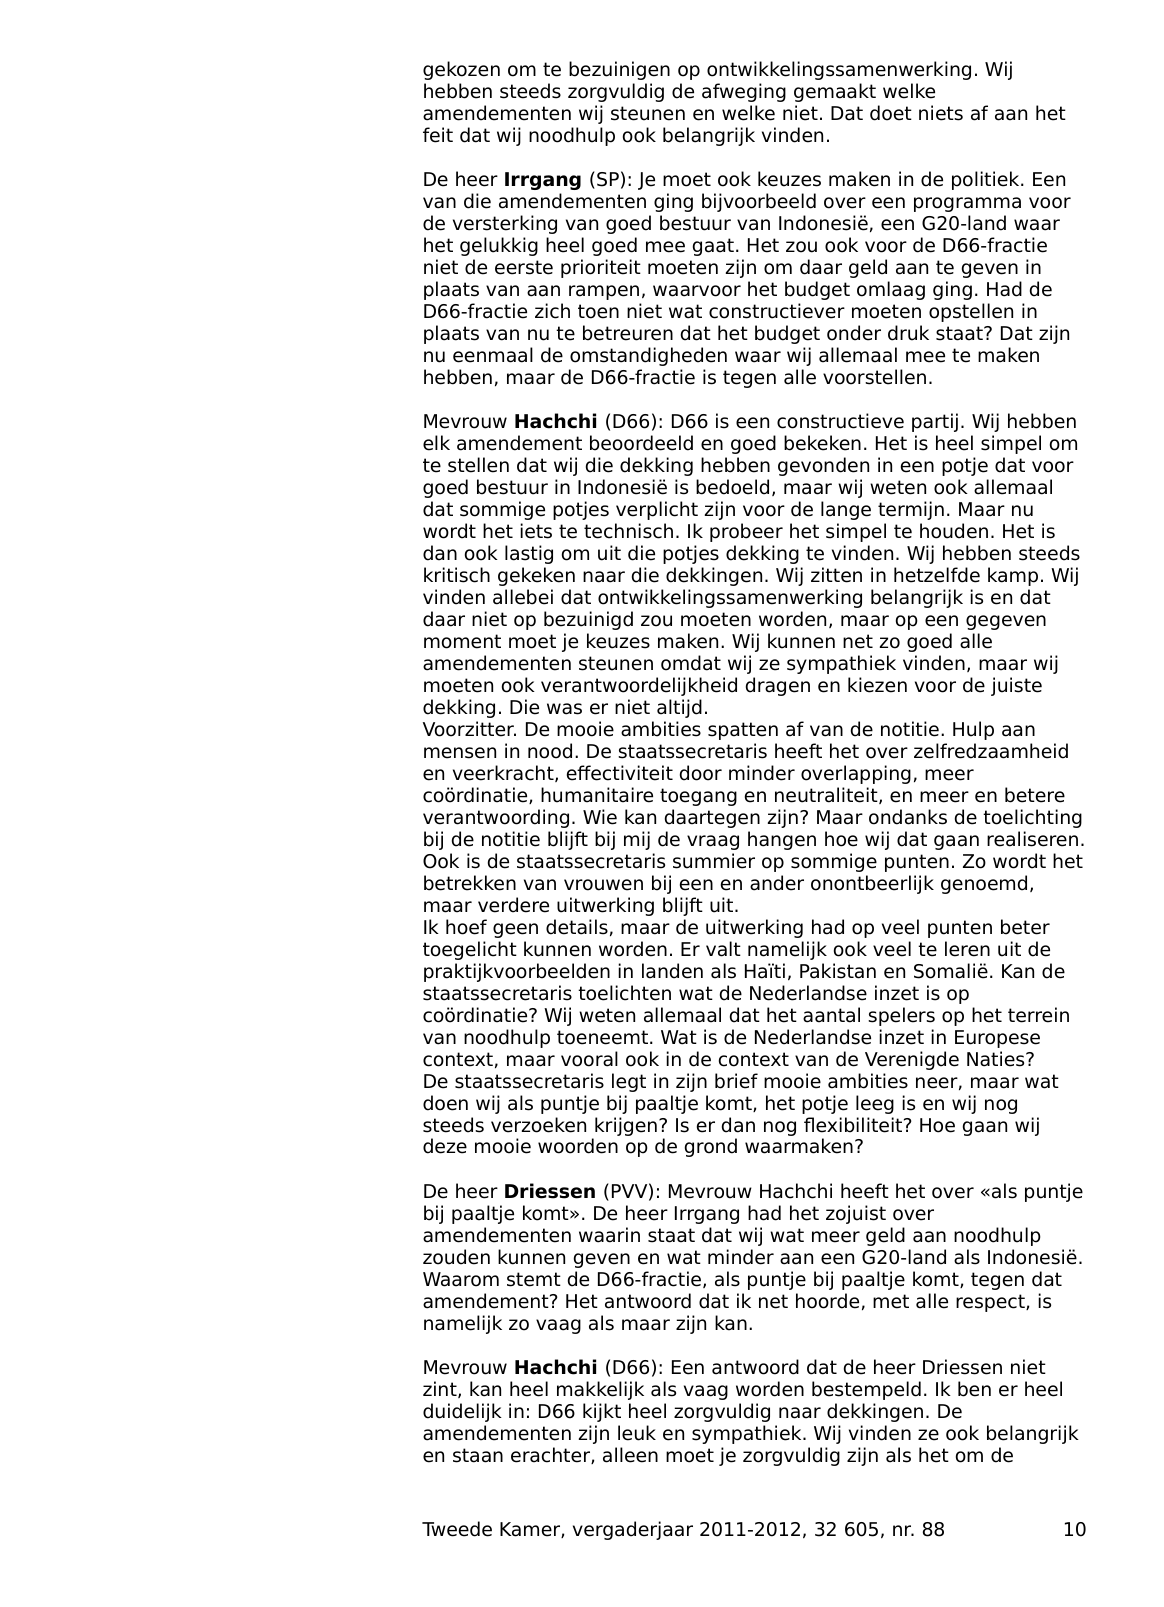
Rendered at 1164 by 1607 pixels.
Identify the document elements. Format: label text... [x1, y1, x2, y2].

text Voorzitter. De mooie ambities spatten af van de notitie. Hulp aan mensen in nood. De staatssecretaris heeft het over zelfredzaamheid en veerkracht, effectiviteit door minder overlapping, meer coördinatie, humanitaire toegang en neutraliteit, en meer en betere verantwoording. Wie kan daartegen zijn? Maar ondanks de toelichting bij de notitie blijft bij mij de vraag hangen hoe wij dat gaan realiseren. Ook is de staatssecretaris summier op sommige punten. Zo wordt het betrekken van vrouwen bij een en ander onontbeerlijk genoemd, maar verdere uitwerking blijft uit. [422, 719, 1087, 917]
text De staatssecretaris legt in zijn brief mooie ambities neer, maar wat doen wij als puntje bij paaltje komt, het potje leeg is en wij nog steeds verzoeken krijgen? Is er dan nog flexibiliteit? Hoe gaan wij deze mooie woorden op de grond waarmaken? [422, 1071, 1087, 1158]
text Ik hoef geen details, maar de uitwerking had op veel punten beter toegelicht kunnen worden. Er valt namelijk ook veel te leren uit de praktijkvoorbeelden in landen als Haïti, Pakistan en Somalië. Kan de staatssecretaris toelichten wat de Nederlandse inzet is op coördinatie? Wij weten allemaal dat het aantal spelers op het terrein van noodhulp toeneemt. Wat is de Nederlandse inzet in Europese context, maar vooral ook in de context van de Verenigde Naties? [422, 917, 1087, 1071]
text De heer Irrgang (SP): Je moet ook keuzes maken in de politiek. Een van die amendementen ging bijvoorbeeld over een programma voor de versterking van goed bestuur van Indonesië, een G20-land waar het gelukkig heel goed mee gaat. Het zou ook voor de D66-fractie niet de eerste prioriteit moeten zijn om daar geld aan te geven in plaats van aan rampen, waarvoor het budget omlaag ging. Had de D66-fractie zich toen niet wat constructiever moeten opstellen in plaats van nu te betreuren dat het budget onder druk staat? Dat zijn nu eenmaal de omstandigheden waar wij allemaal mee te maken hebben, maar de D66-fractie is tegen alle voorstellen. [422, 169, 1087, 389]
text Mevrouw Hachchi (D66): Een antwoord dat de heer Driessen niet zint, kan heel makkelijk als vaag worden bestempeld. Ik ben er heel duidelijk in: D66 kijkt heel zorgvuldig naar dekkingen. De amendementen zijn leuk en sympathiek. Wij vinden ze ook belangrijk en staan erachter, alleen moet je zorgvuldig zijn als het om de [422, 1357, 1087, 1467]
text De heer Driessen (PVV): Mevrouw Hachchi heeft het over «als puntje bij paaltje komt». De heer Irrgang had het zojuist over amendementen waarin staat dat wij wat meer geld aan noodhulp zouden kunnen geven en wat minder aan een G20-land als Indonesië. Waarom stemt de D66-fractie, als puntje bij paaltje komt, tegen dat amendement? Het antwoord dat ik net hoorde, met alle respect, is namelijk zo vaag als maar zijn kan. [422, 1181, 1087, 1334]
text Mevrouw Hachchi (D66): D66 is een constructieve partij. Wij hebben elk amendement beoordeeld en goed bekeken. Het is heel simpel om te stellen dat wij die dekking hebben gevonden in een potje dat voor goed bestuur in Indonesië is bedoeld, maar wij weten ook allemaal dat sommige potjes verplicht zijn voor de lange termijn. Maar nu wordt het iets te technisch. Ik probeer het simpel te houden. Het is dan ook lastig om uit die potjes dekking te vinden. Wij hebben steeds kritisch gekeken naar die dekkingen. Wij zitten in hetzelfde kamp. Wij vinden allebei dat ontwikkelingssamenwerking belangrijk is en dat daar niet op bezuinigd zou moeten worden, maar op een gegeven moment moet je keuzes maken. Wij kunnen net zo goed alle amendementen steunen omdat wij ze sympathiek vinden, maar wij moeten ook verantwoordelijkheid dragen en kiezen voor de juiste dekking. Die was er niet altijd. [422, 411, 1087, 719]
text gekozen om te bezuinigen op ontwikkelingssamenwerking. Wij hebben steeds zorgvuldig de afweging gemaakt welke amendementen wij steunen en welke niet. Dat doet niets af aan het feit dat wij noodhulp ook belangrijk vinden. [422, 59, 1087, 147]
